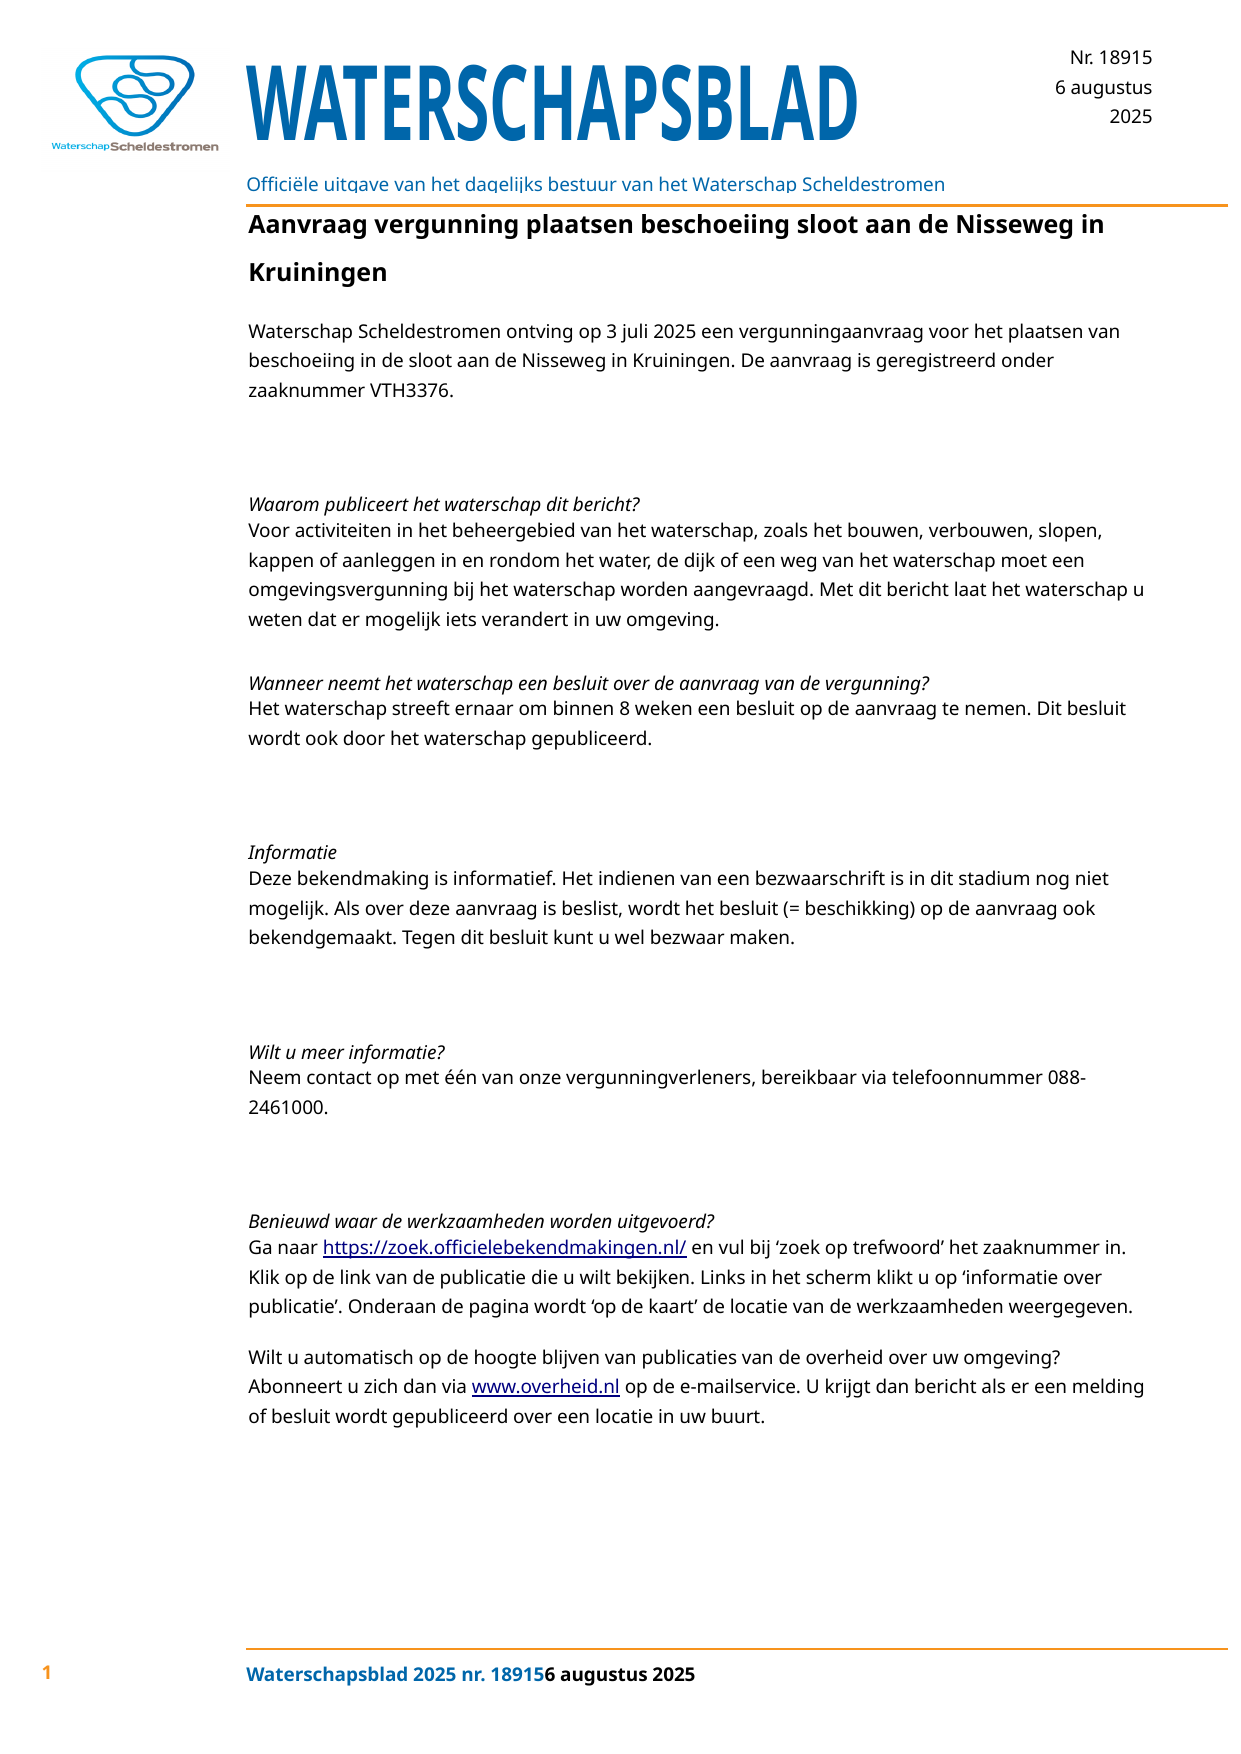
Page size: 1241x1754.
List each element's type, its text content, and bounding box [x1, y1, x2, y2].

text Wanneer neemt het waterschap een besluit over de aanvraag van de vergunning? [248, 670, 1152, 696]
text Voor activiteiten in het beheergebied van het waterschap, zoals het bouwen, verbouwen, slopen, kappen of aanleggen in en rondom het water, de dijk of een weg van het waterschap moet een omgevingsvergunning bij het waterschap worden aangevraagd. Met dit bericht laat het waterschap u weten dat er mogelijk iets verandert in uw omgeving. [248, 517, 1152, 632]
text Aanvraag vergunning plaatsen beschoeiing sloot aan de Nisseweg in Kruiningen [248, 207, 1152, 288]
text Het waterschap streeft ernaar om binnen 8 weken een besluit op de aanvraag te nemen. Dit besluit wordt ook door het waterschap gepubliceerd. [248, 696, 1152, 751]
text Waterschap Scheldestromen ontving op 3 juli 2025 een vergunningaanvraag voor het plaatsen van beschoeiing in de sloot aan de Nisseweg in Kruiningen. De aanvraag is geregistreerd onder zaaknummer VTH3376. [248, 318, 1152, 403]
text Benieuwd waar de werkzaamheden worden uitgevoerd? [248, 1208, 1152, 1234]
text Waarom publiceert het waterschap dit bericht? [248, 491, 1152, 517]
text Wilt u automatisch op de hoogte blijven van publicaties van de overheid over uw omgeving? Abonneert u zich dan via www.overheid.nl op de e-mailservice. U krijgt dan bericht als er een melding of besluit wordt gepubliceerd over een locatie in uw buurt. [248, 1344, 1152, 1429]
text Wilt u meer informatie? [248, 1039, 1152, 1064]
text Informatie [248, 839, 1152, 865]
text Ga naar https://zoek.officielebekendmakingen.nl/ en vul bij ‘zoek op trefwoord’ het zaaknummer in. Klik op de link van de publicatie die u wilt bekijken. Links in het scherm klikt u op ‘informatie over publicatie’. Onderaan de pagina wordt ‘op de kaart’ de locatie van de werkzaamheden weergegeven. [248, 1234, 1152, 1319]
text Neem contact op met één van onze vergunningverleners, bereikbaar via telefoonnummer 088-2461000. [248, 1064, 1152, 1120]
picture [41, 47, 231, 172]
text Deze bekendmaking is informatief. Het indienen van een bezwaarschrift is in dit stadium nog niet mogelijk. Als over deze aanvraag is beslist, wordt het besluit (= beschikking) op de aanvraag ook bekendgemaakt. Tegen dit besluit kunt u wel bezwaar maken. [248, 865, 1152, 950]
